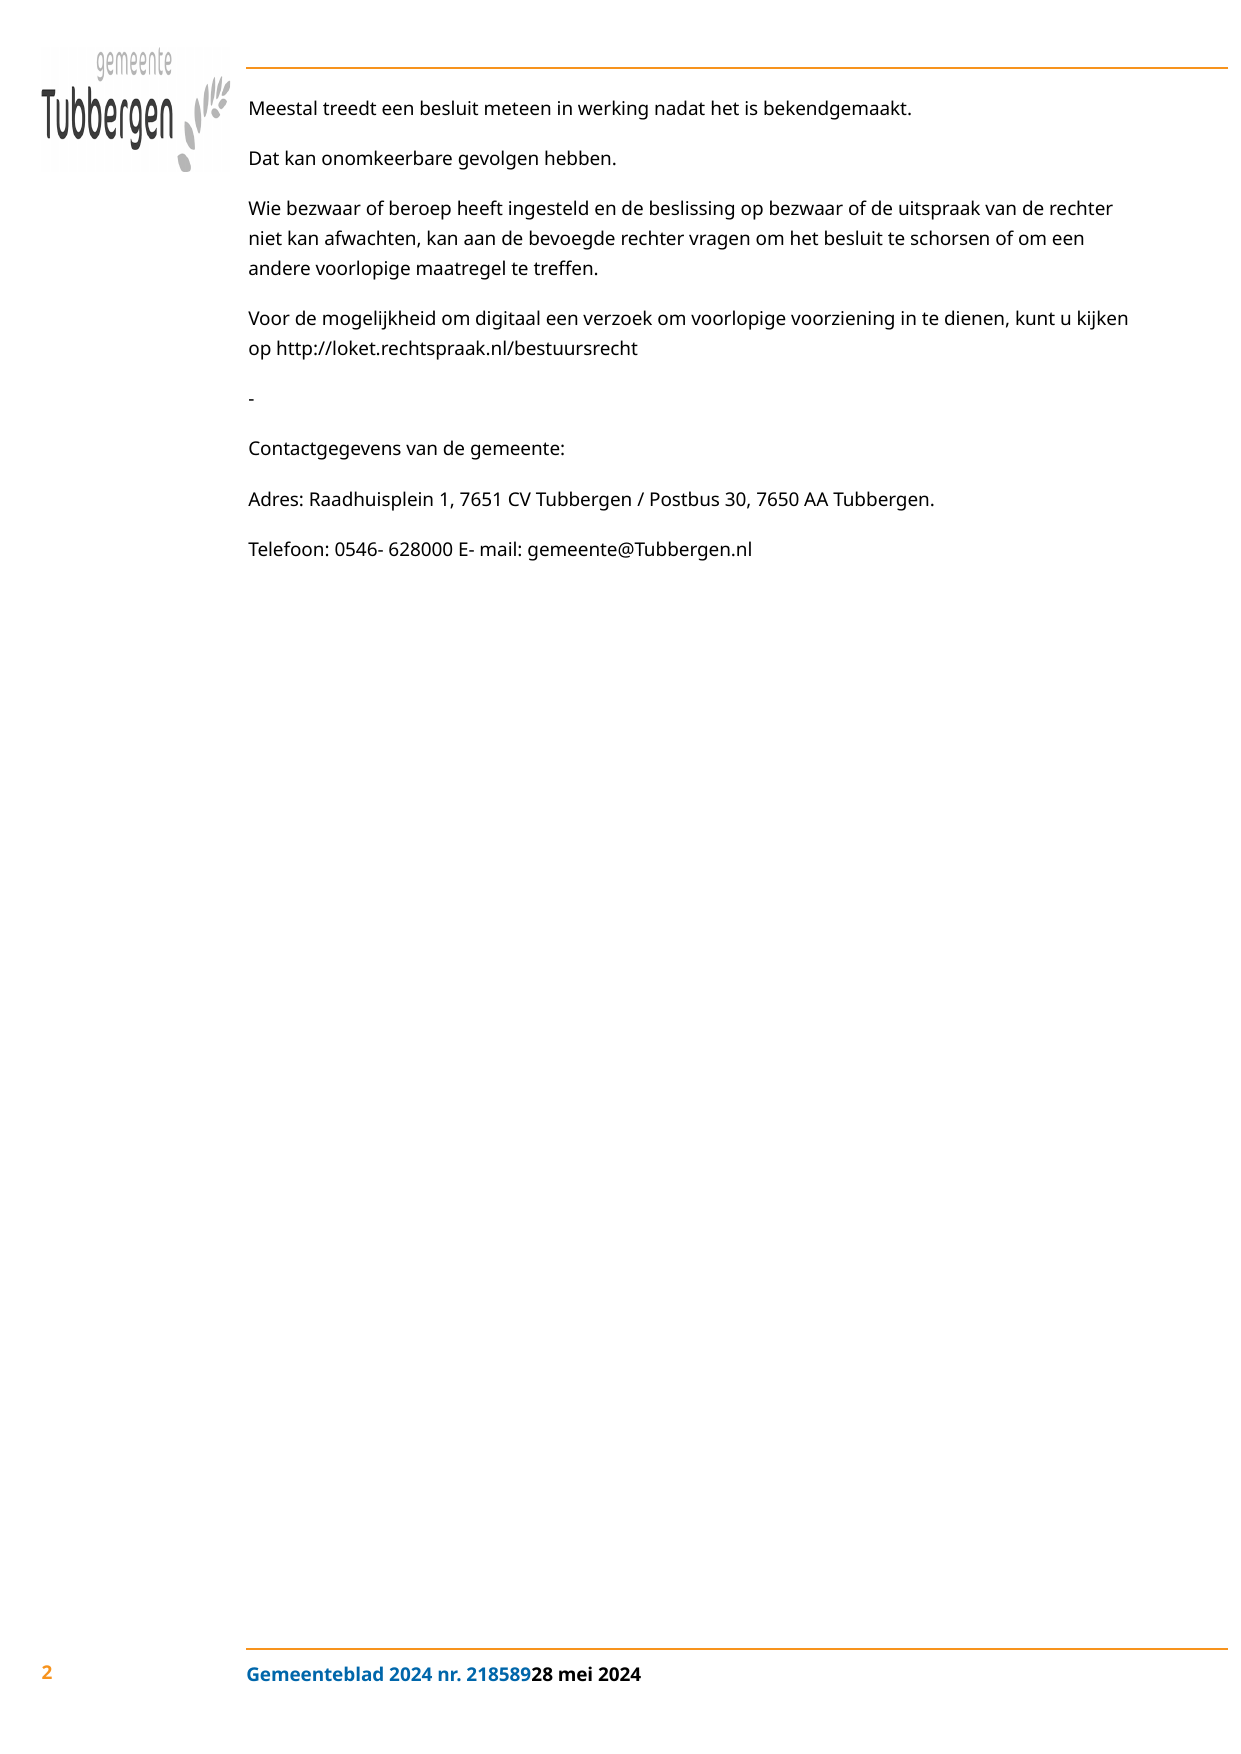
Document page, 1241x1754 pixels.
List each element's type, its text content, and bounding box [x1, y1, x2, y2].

picture [41, 47, 231, 172]
text Wie bezwaar of beroep heeft ingesteld en de beslissing op bezwaar of de uitspraak van de rechter niet kan afwachten, kan aan de bevoegde rechter vragen om het besluit te schorsen of om een andere voorlopige maatregel te treffen. [248, 196, 1152, 281]
text - [248, 385, 1152, 411]
text Contactgegevens van de gemeente: [248, 436, 1152, 461]
text Meestal treedt een besluit meteen in werking nadat het is bekendgemaakt. [248, 95, 1152, 121]
text Telefoon: 0546- 628000 E- mail: gemeente@Tubbergen.nl [248, 536, 1152, 562]
text Dat kan onomkeerbare gevolgen hebben. [248, 145, 1152, 171]
text Adres: Raadhuisplein 1, 7651 CV Tubbergen / Postbus 30, 7650 AA Tubbergen. [248, 486, 1152, 512]
text Voor de mogelijkheid om digitaal een verzoek om voorlopige voorziening in te dienen, kunt u kijken op http://loket.rechtspraak.nl/bestuursrecht [248, 305, 1152, 361]
